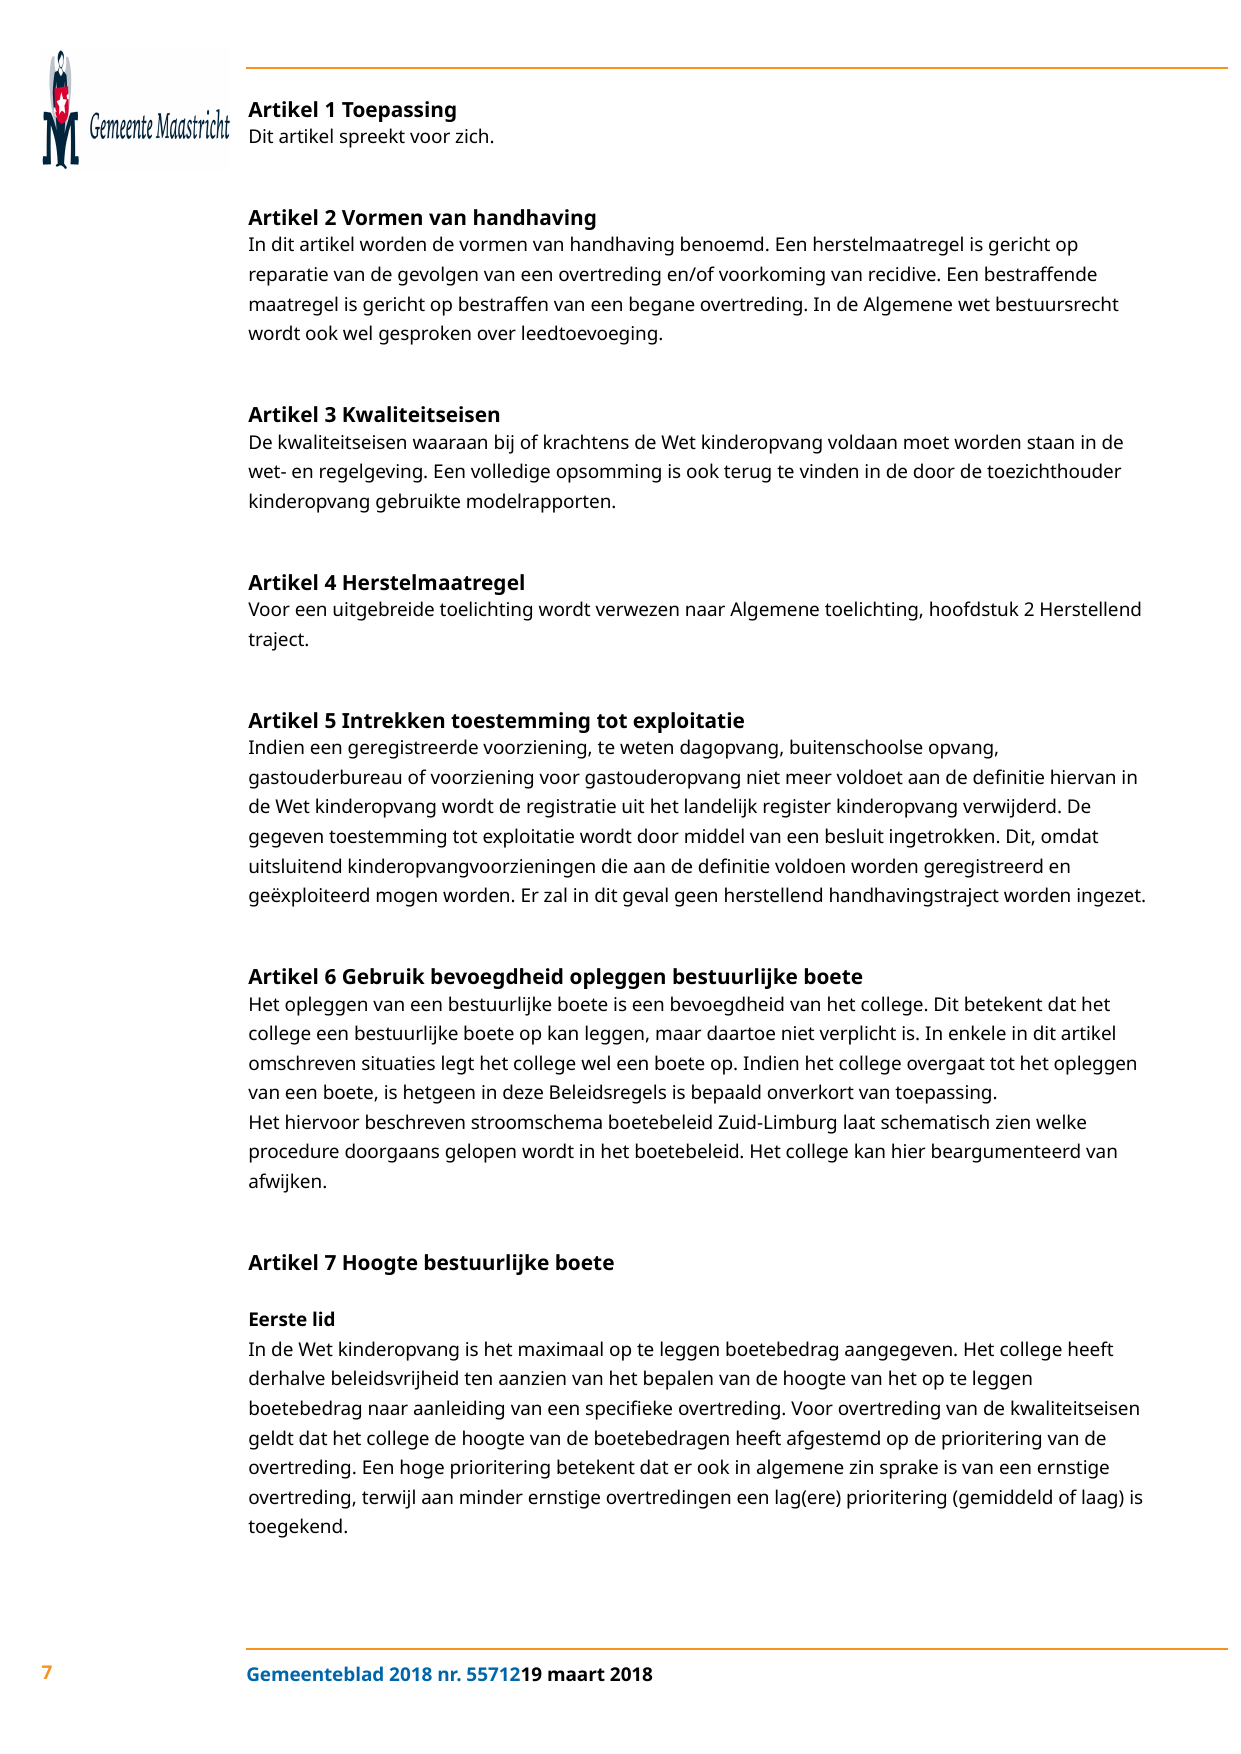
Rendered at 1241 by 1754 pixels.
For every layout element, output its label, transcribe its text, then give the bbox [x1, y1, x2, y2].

text Het opleggen van een bestuurlijke boete is een bevoegdheid van het college. Dit betekent dat het college een bestuurlijke boete op kan leggen, maar daartoe niet verplicht is. In enkele in dit artikel omschreven situaties legt het college wel een boete op. Indien het college overgaat tot het opleggen van een boete, is hetgeen in deze Beleidsregels is bepaald onverkort van toepassing. [248, 991, 1152, 1105]
text Artikel 7 Hoogte bestuurlijke boete [248, 1248, 1152, 1277]
text In de Wet kinderopvang is het maximaal op te leggen boetebedrag aangegeven. Het college heeft derhalve beleidsvrijheid ten aanzien van het bepalen van de hoogte van het op te leggen boetebedrag naar aanleiding van een specifieke overtreding. Voor overtreding van de kwaliteitseisen geldt dat het college de hoogte van de boetebedragen heeft afgestemd op de prioritering van de overtreding. Een hoge prioritering betekent dat er ook in algemene zin sprake is van een ernstige overtreding, terwijl aan minder ernstige overtredingen een lag(ere) prioritering (gemiddeld of laag) is toegekend. [248, 1336, 1152, 1539]
text Voor een uitgebreide toelichting wordt verwezen naar Algemene toelichting, hoofdstuk 2 Herstellend traject. [248, 596, 1152, 652]
picture [41, 47, 231, 172]
text Artikel 6 Gebruik bevoegdheid opleggen bestuurlijke boete [248, 962, 1152, 991]
text Artikel 1 Toepassing [248, 95, 1152, 123]
text Dit artikel spreekt voor zich. [248, 123, 1152, 149]
text Eerste lid [248, 1306, 1152, 1332]
text Indien een geregistreerde voorziening, te weten dagopvang, buitenschoolse opvang, gastouderbureau of voorziening voor gastouderopvang niet meer voldoet aan de definitie hiervan in de Wet kinderopvang wordt de registratie uit het landelijk register kinderopvang verwijderd. De gegeven toestemming tot exploitatie wordt door middel van een besluit ingetrokken. Dit, omdat uitsluitend kinderopvangvoorzieningen die aan de definitie voldoen worden geregistreerd en geëxploiteerd mogen worden. Er zal in dit geval geen herstellend handhavingstraject worden ingezet. [248, 734, 1152, 908]
text Het hiervoor beschreven stroomschema boetebeleid Zuid-Limburg laat schematisch zien welke procedure doorgaans gelopen wordt in het boetebeleid. Het college kan hier beargumenteerd van afwijken. [248, 1109, 1152, 1194]
text Artikel 4 Herstelmaatregel [248, 568, 1152, 596]
text Artikel 3 Kwaliteitseisen [248, 400, 1152, 429]
text Artikel 2 Vormen van handhaving [248, 203, 1152, 232]
text Artikel 5 Intrekken toestemming tot exploitatie [248, 706, 1152, 734]
text De kwaliteitseisen waaraan bij of krachtens de Wet kinderopvang voldaan moet worden staan in de wet- en regelgeving. Een volledige opsomming is ook terug te vinden in de door de toezichthouder kinderopvang gebruikte modelrapporten. [248, 429, 1152, 514]
text In dit artikel worden de vormen van handhaving benoemd. Een herstelmaatregel is gericht op reparatie van de gevolgen van een overtreding en/of voorkoming van recidive. Een bestraffende maatregel is gericht op bestraffen van een begane overtreding. In de Algemene wet bestuursrecht wordt ook wel gesproken over leedtoevoeging. [248, 232, 1152, 346]
